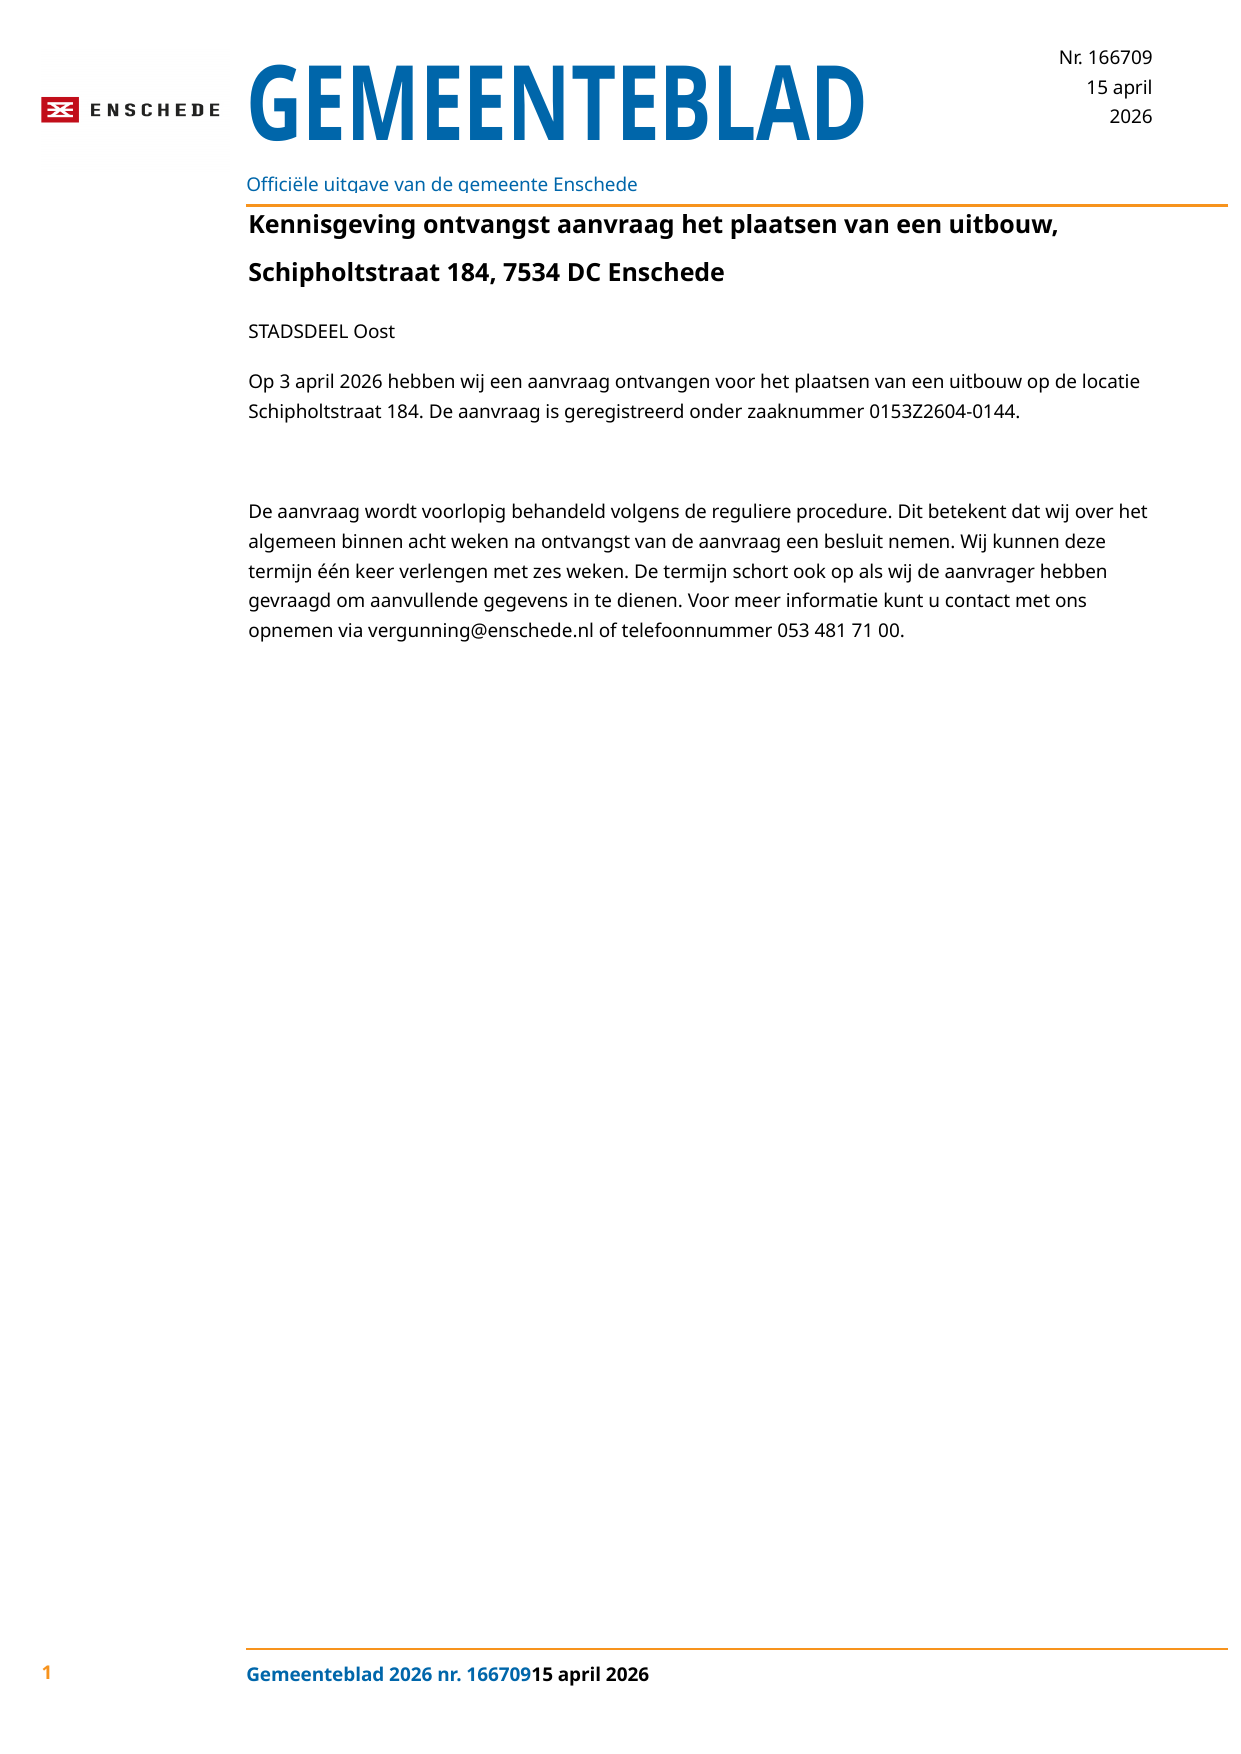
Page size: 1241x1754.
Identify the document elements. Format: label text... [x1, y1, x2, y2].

picture [41, 47, 231, 172]
text Kennisgeving ontvangst aanvraag het plaatsen van een uitbouw, Schipholtstraat 184, 7534 DC Enschede [248, 207, 1152, 288]
text STADSDEEL Oost [248, 318, 1152, 344]
text De aanvraag wordt voorlopig behandeld volgens de reguliere procedure. Dit betekent dat wij over het algemeen binnen acht weken na ontvangst van de aanvraag een besluit nemen. Wij kunnen deze termijn één keer verlengen met zes weken. De termijn schort ook op als wij de aanvrager hebben gevraagd om aanvullende gegevens in te dienen. Voor meer informatie kunt u contact met ons opnemen via vergunning@enschede.nl of telefoonnummer 053 481 71 00. [248, 499, 1152, 643]
text Op 3 april 2026 hebben wij een aanvraag ontvangen voor het plaatsen van een uitbouw op de locatie Schipholtstraat 184. De aanvraag is geregistreerd onder zaaknummer 0153Z2604-0144. [248, 368, 1152, 424]
